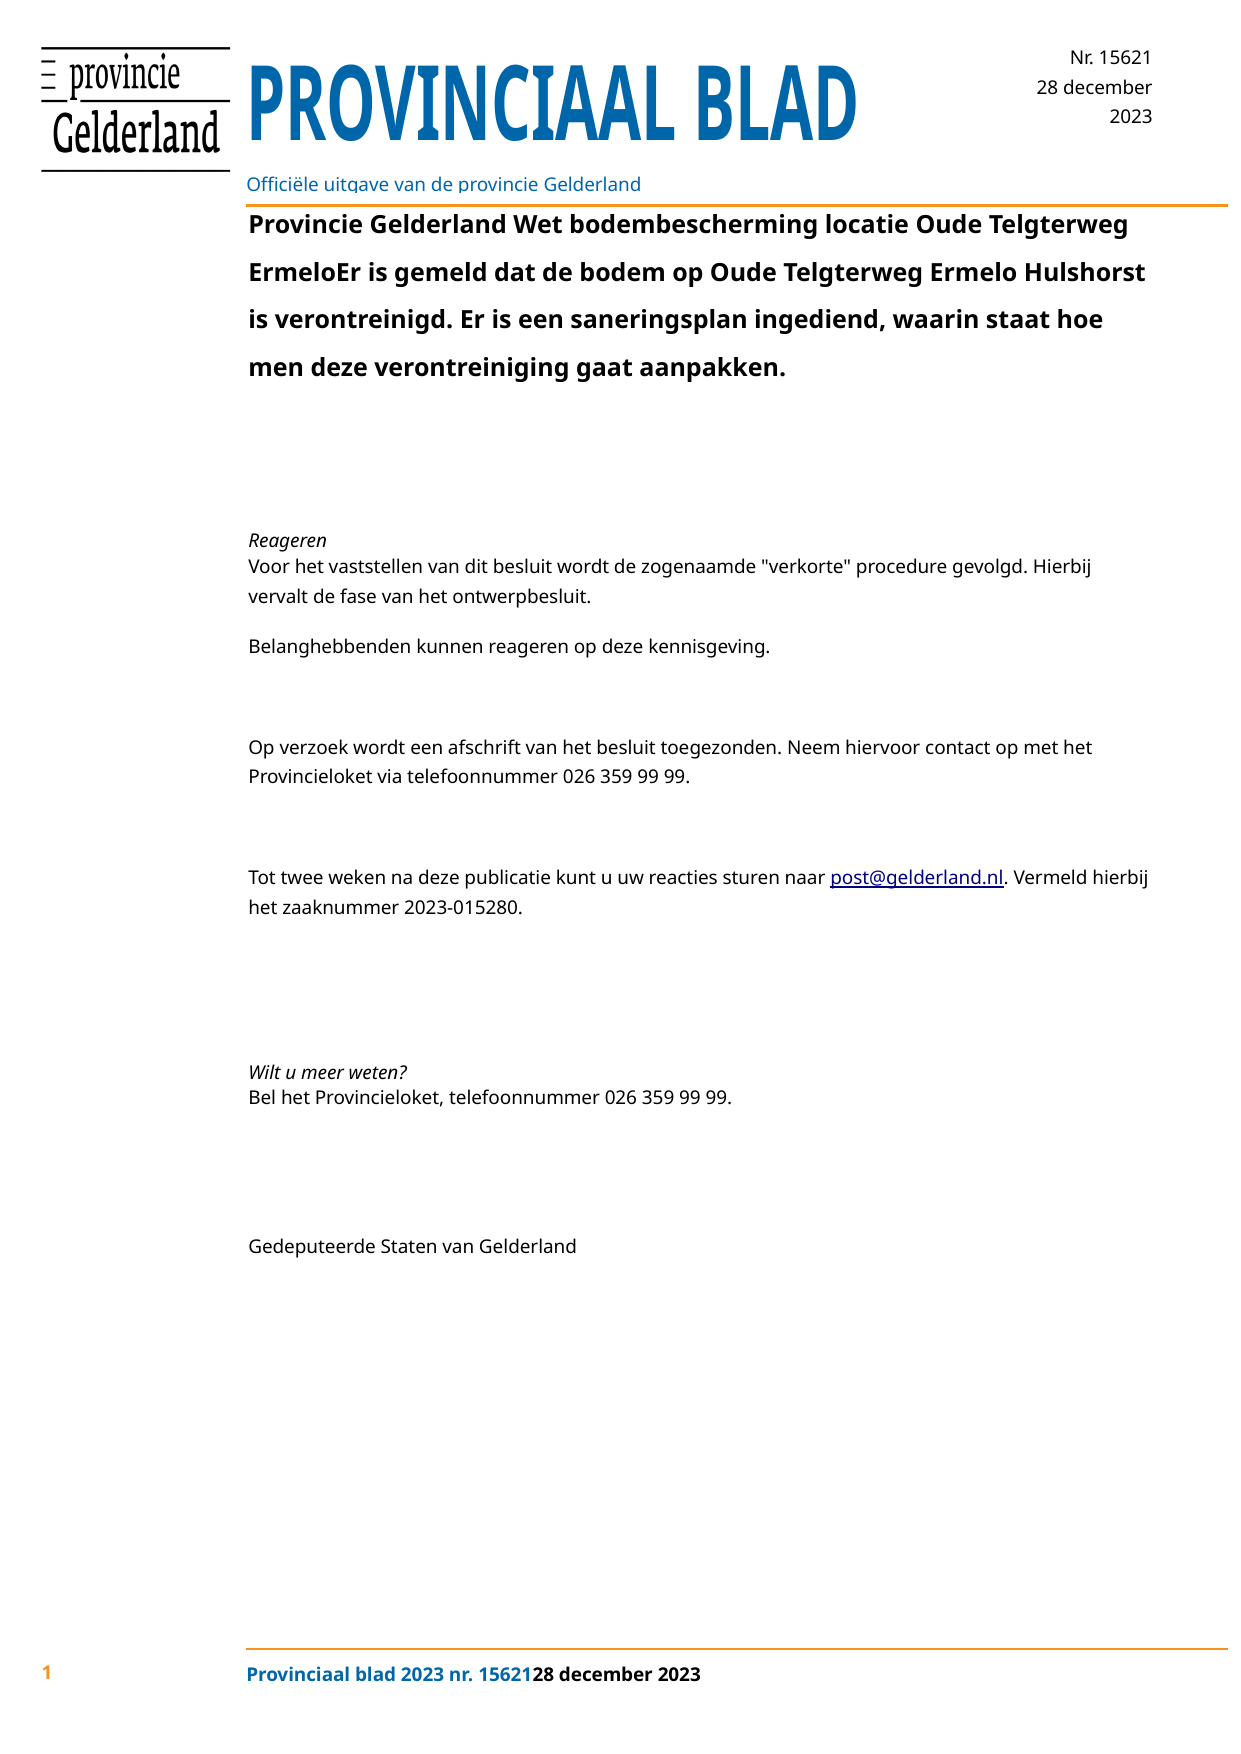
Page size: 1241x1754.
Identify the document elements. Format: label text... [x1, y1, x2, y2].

text Voor het vaststellen van dit besluit wordt de zogenaamde "verkorte" procedure gevolgd. Hierbij vervalt de fase van het ontwerpbesluit. [248, 553, 1152, 608]
text Bel het Provincieloket, telefoonnummer 026 359 99 99. [248, 1084, 1152, 1110]
text Provincie Gelderland Wet bodembescherming locatie Oude Telgterweg ErmeloEr is gemeld dat de bodem op Oude Telgterweg Ermelo Hulshorst is verontreinigd. Er is een saneringsplan ingediend, waarin staat hoe men deze verontreiniging gaat aanpakken. [248, 207, 1152, 384]
text Gedeputeerde Staten van Gelderland [248, 1233, 1152, 1259]
text Tot twee weken na deze publicatie kunt u uw reacties sturen naar post@gelderland.nl. Vermeld hierbij het zaaknummer 2023-015280. [248, 864, 1152, 920]
picture [41, 47, 231, 172]
text Wilt u meer weten? [248, 1059, 1152, 1084]
text Belanghebbenden kunnen reageren op deze kennisgeving. [248, 633, 1152, 659]
text Op verzoek wordt een afschrift van het besluit toegezonden. Neem hiervoor contact op met het Provincieloket via telefoonnummer 026 359 99 99. [248, 734, 1152, 789]
text Reageren [248, 527, 1152, 553]
